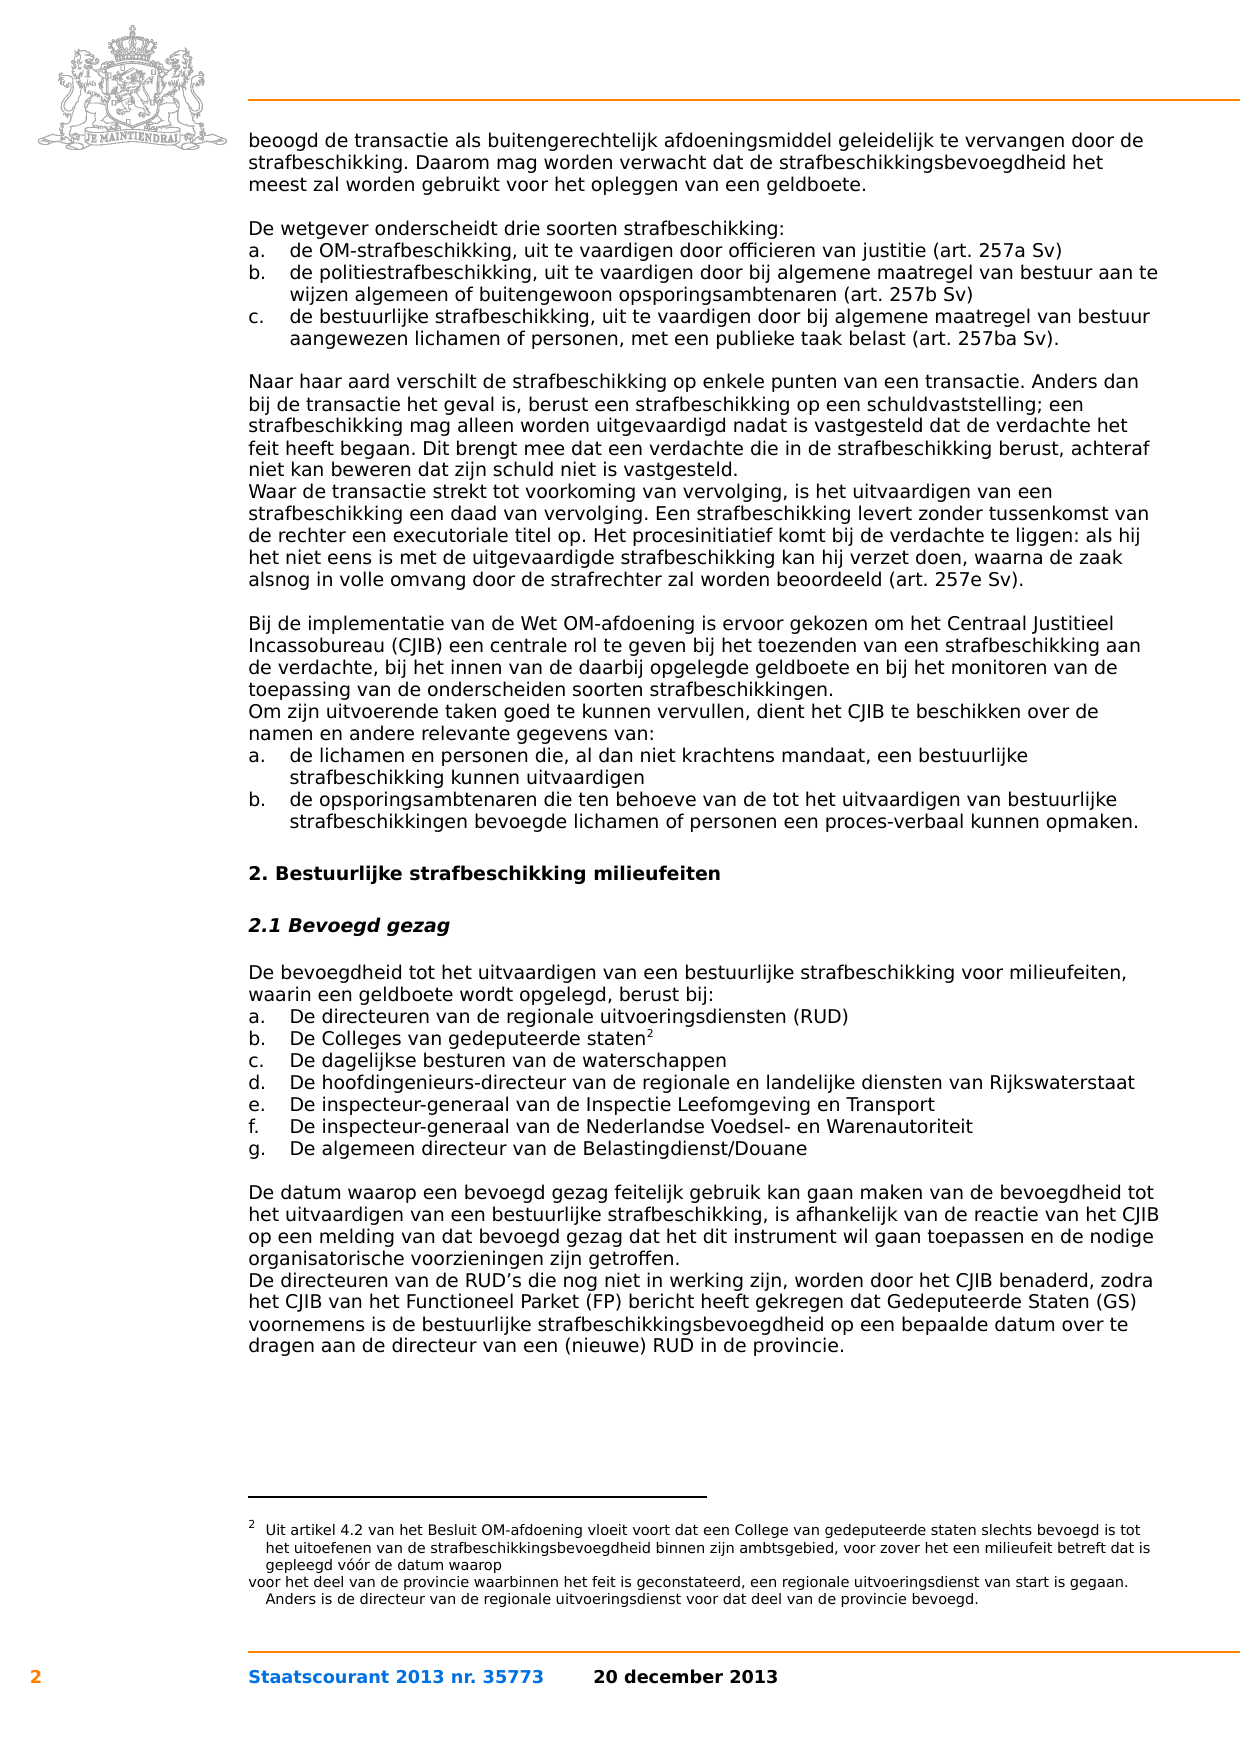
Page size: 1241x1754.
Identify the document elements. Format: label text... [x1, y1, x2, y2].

text voor het deel van de provincie waarbinnen het feit is geconstateerd, een regionale uitvoeringsdienst van start is gegaan. Anders is de directeur van de regionale uitvoeringsdienst voor dat deel van de provincie bevoegd. [248, 1574, 1163, 1608]
text Naar haar aard verschilt de strafbeschikking op enkele punten van een transactie. Anders dan bij de transactie het geval is, berust een strafbeschikking op een schuldvaststelling; een strafbeschikking mag alleen worden uitgevaardigd nadat is vastgesteld dat de verdachte het feit heeft begaan. Dit brengt mee dat een verdachte die in de strafbeschikking berust, achteraf niet kan beweren dat zijn schuld niet is vastgesteld. [248, 371, 1163, 481]
text e. De inspecteur-generaal van de Inspectie Leefomgeving en Transport [248, 1094, 1163, 1116]
text b. De Colleges van gedeputeerde staten [248, 1028, 1163, 1050]
text f. De inspecteur-generaal van de Nederlandse Voedsel- en Warenautoriteit [248, 1116, 1163, 1138]
text Om zijn uitvoerende taken goed te kunnen vervullen, dient het CJIB te beschikken over de namen en andere relevante gegevens van: [248, 701, 1163, 745]
text De bevoegdheid tot het uitvaardigen van een bestuurlijke strafbeschikking voor milieufeiten, waarin een geldboete wordt opgelegd, berust bij: [248, 962, 1163, 1006]
text b. de politiestrafbeschikking, uit te vaardigen door bij algemene maatregel van bestuur aan te wijzen algemeen of buitengewoon opsporingsambtenaren (art. 257b Sv) [248, 262, 1163, 306]
text Bij de implementatie van de Wet OM-afdoening is ervoor gekozen om het Centraal Justitieel Incassobureau (CJIB) een centrale rol te geven bij het toezenden van een strafbeschikking aan de verdachte, bij het innen van de daarbij opgelegde geldboete en bij het monitoren van de toepassing van de onderscheiden soorten strafbeschikkingen. [248, 613, 1163, 701]
picture [38, 25, 227, 150]
text c. de bestuurlijke strafbeschikking, uit te vaardigen door bij algemene maatregel van bestuur aangewezen lichamen of personen, met een publieke taak belast (art. 257ba Sv). [248, 306, 1163, 349]
text De wetgever onderscheidt drie soorten strafbeschikking: [248, 218, 1163, 240]
text c. De dagelijkse besturen van de waterschappen [248, 1050, 1163, 1072]
text a. de OM-strafbeschikking, uit te vaardigen door officieren van justitie (art. 257a Sv) [248, 240, 1163, 262]
subtitle 2. Bestuurlijke strafbeschikking milieufeiten [248, 863, 1163, 885]
text beoogd de transactie als buitengerechtelijk afdoeningsmiddel geleidelijk te vervangen door de strafbeschikking. Daarom mag worden verwacht dat de strafbeschikkingsbevoegdheid het meest zal worden gebruikt voor het opleggen van een geldboete. [248, 130, 1163, 196]
text a. De directeuren van de regionale uitvoeringsdiensten (RUD) [248, 1006, 1163, 1028]
text b. de opsporingsambtenaren die ten behoeve van de tot het uitvaardigen van bestuurlijke strafbeschikkingen bevoegde lichamen of personen een proces-verbaal kunnen opmaken. [248, 789, 1163, 833]
text d. De hoofdingenieurs-directeur van de regionale en landelijke diensten van Rijkswaterstaat [248, 1072, 1163, 1094]
subtitle 2.1 Bevoegd gezag [248, 915, 1163, 937]
text Uit artikel 4.2 van het Besluit OM-afdoening vloeit voort dat een College van gedeputeerde staten slechts bevoegd is tot het uitoefenen van de strafbeschikkingsbevoegdheid binnen zijn ambtsgebied, voor zover het een milieufeit betreft dat is gepleegd vóór de datum waarop [248, 1518, 1163, 1574]
text De datum waarop een bevoegd gezag feitelijk gebruik kan gaan maken van de bevoegdheid tot het uitvaardigen van een bestuurlijke strafbeschikking, is afhankelijk van de reactie van het CJIB op een melding van dat bevoegd gezag dat het dit instrument wil gaan toepassen en de nodige organisatorische voorzieningen zijn getroffen. [248, 1182, 1163, 1269]
text a. de lichamen en personen die, al dan niet krachtens mandaat, een bestuurlijke strafbeschikking kunnen uitvaardigen [248, 745, 1163, 789]
text g. De algemeen directeur van de Belastingdienst/Douane [248, 1138, 1163, 1160]
text Waar de transactie strekt tot voorkoming van vervolging, is het uitvaardigen van een strafbeschikking een daad van vervolging. Een strafbeschikking levert zonder tussenkomst van de rechter een executoriale titel op. Het procesinitiatief komt bij de verdachte te liggen: als hij het niet eens is met de uitgevaardigde strafbeschikking kan hij verzet doen, waarna de zaak alsnog in volle omvang door de strafrechter zal worden beoordeeld (art. 257e Sv). [248, 481, 1163, 591]
text De directeuren van de RUD’s die nog niet in werking zijn, worden door het CJIB benaderd, zodra het CJIB van het Functioneel Parket (FP) bericht heeft gekregen dat Gedeputeerde Staten (GS) voornemens is de bestuurlijke strafbeschikkingsbevoegdheid op een bepaalde datum over te dragen aan de directeur van een (nieuwe) RUD in de provincie. [248, 1269, 1163, 1357]
